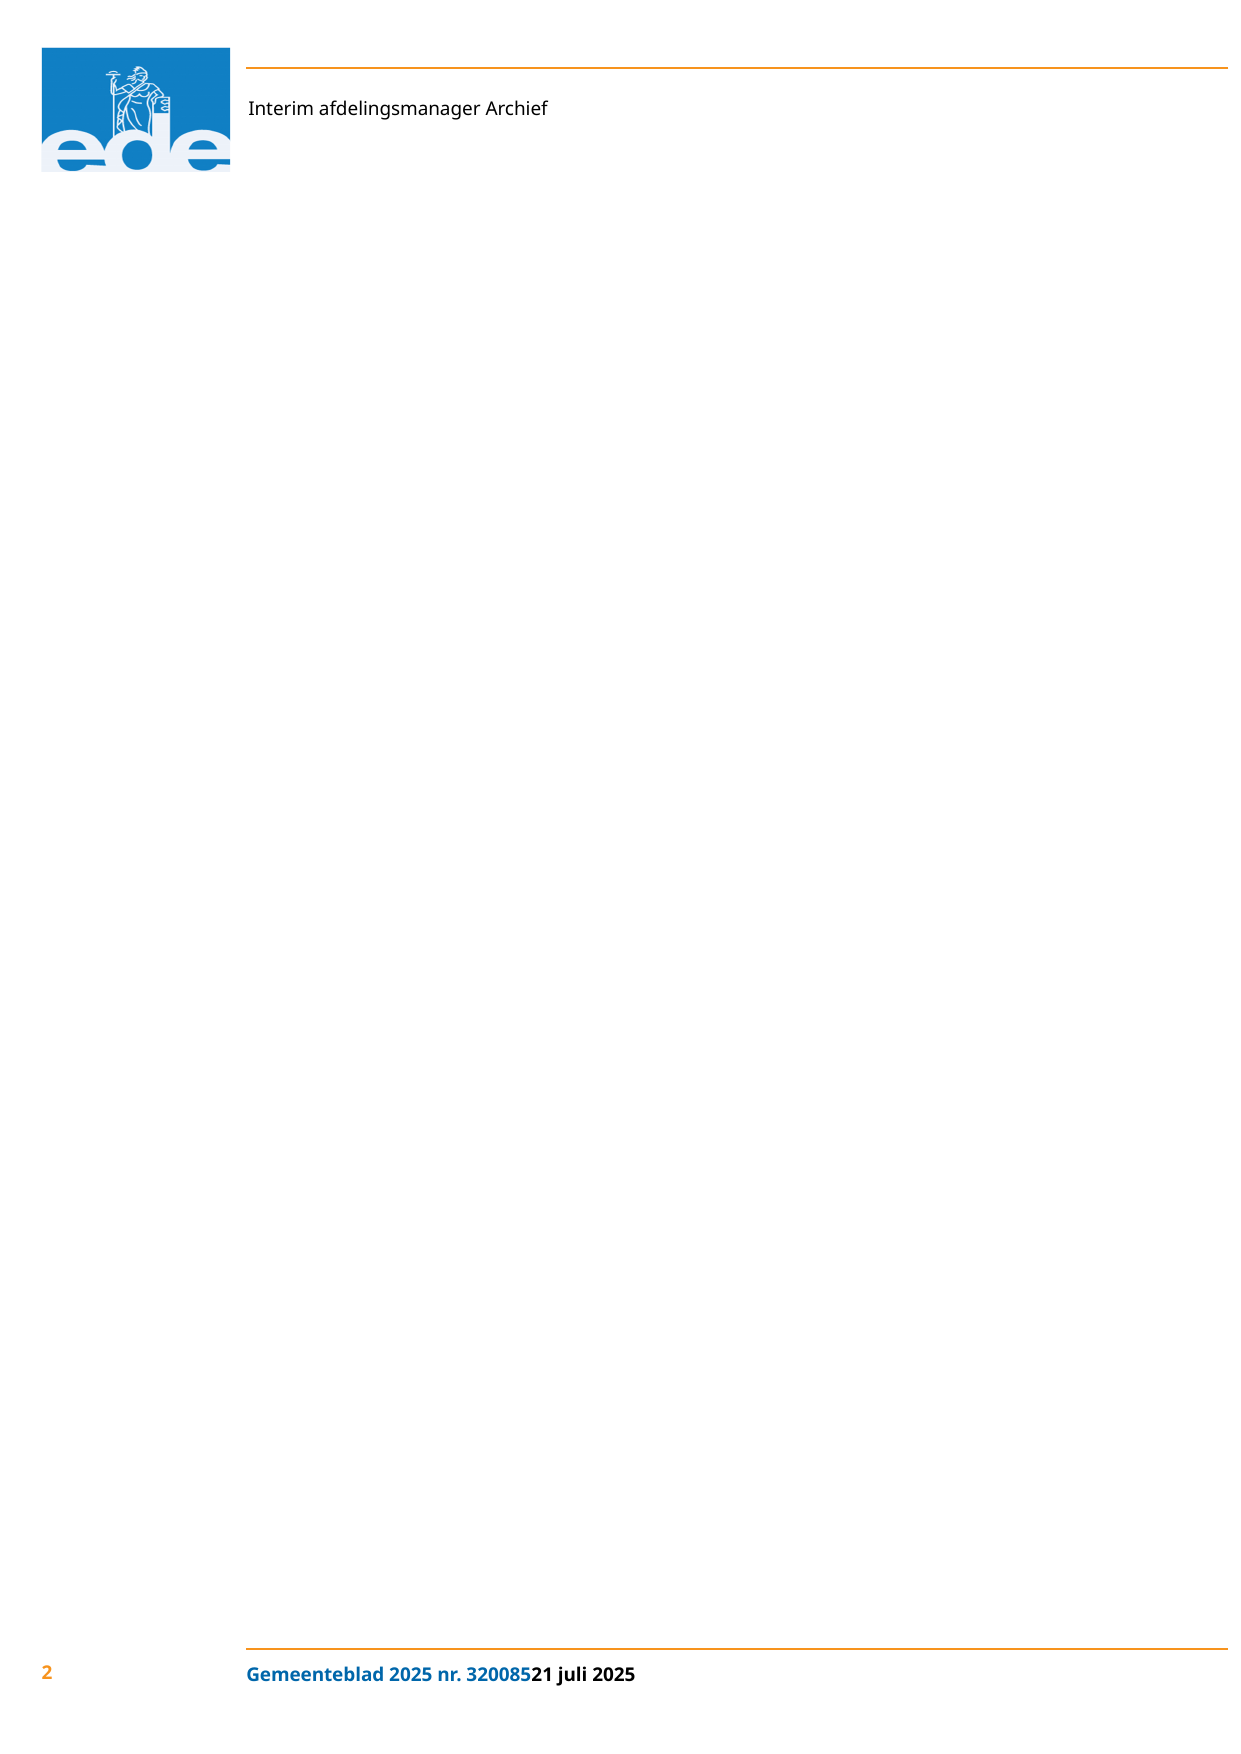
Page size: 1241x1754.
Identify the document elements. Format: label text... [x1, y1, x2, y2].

picture [41, 47, 231, 172]
text Interim afdelingsmanager Archief [248, 95, 1152, 121]
